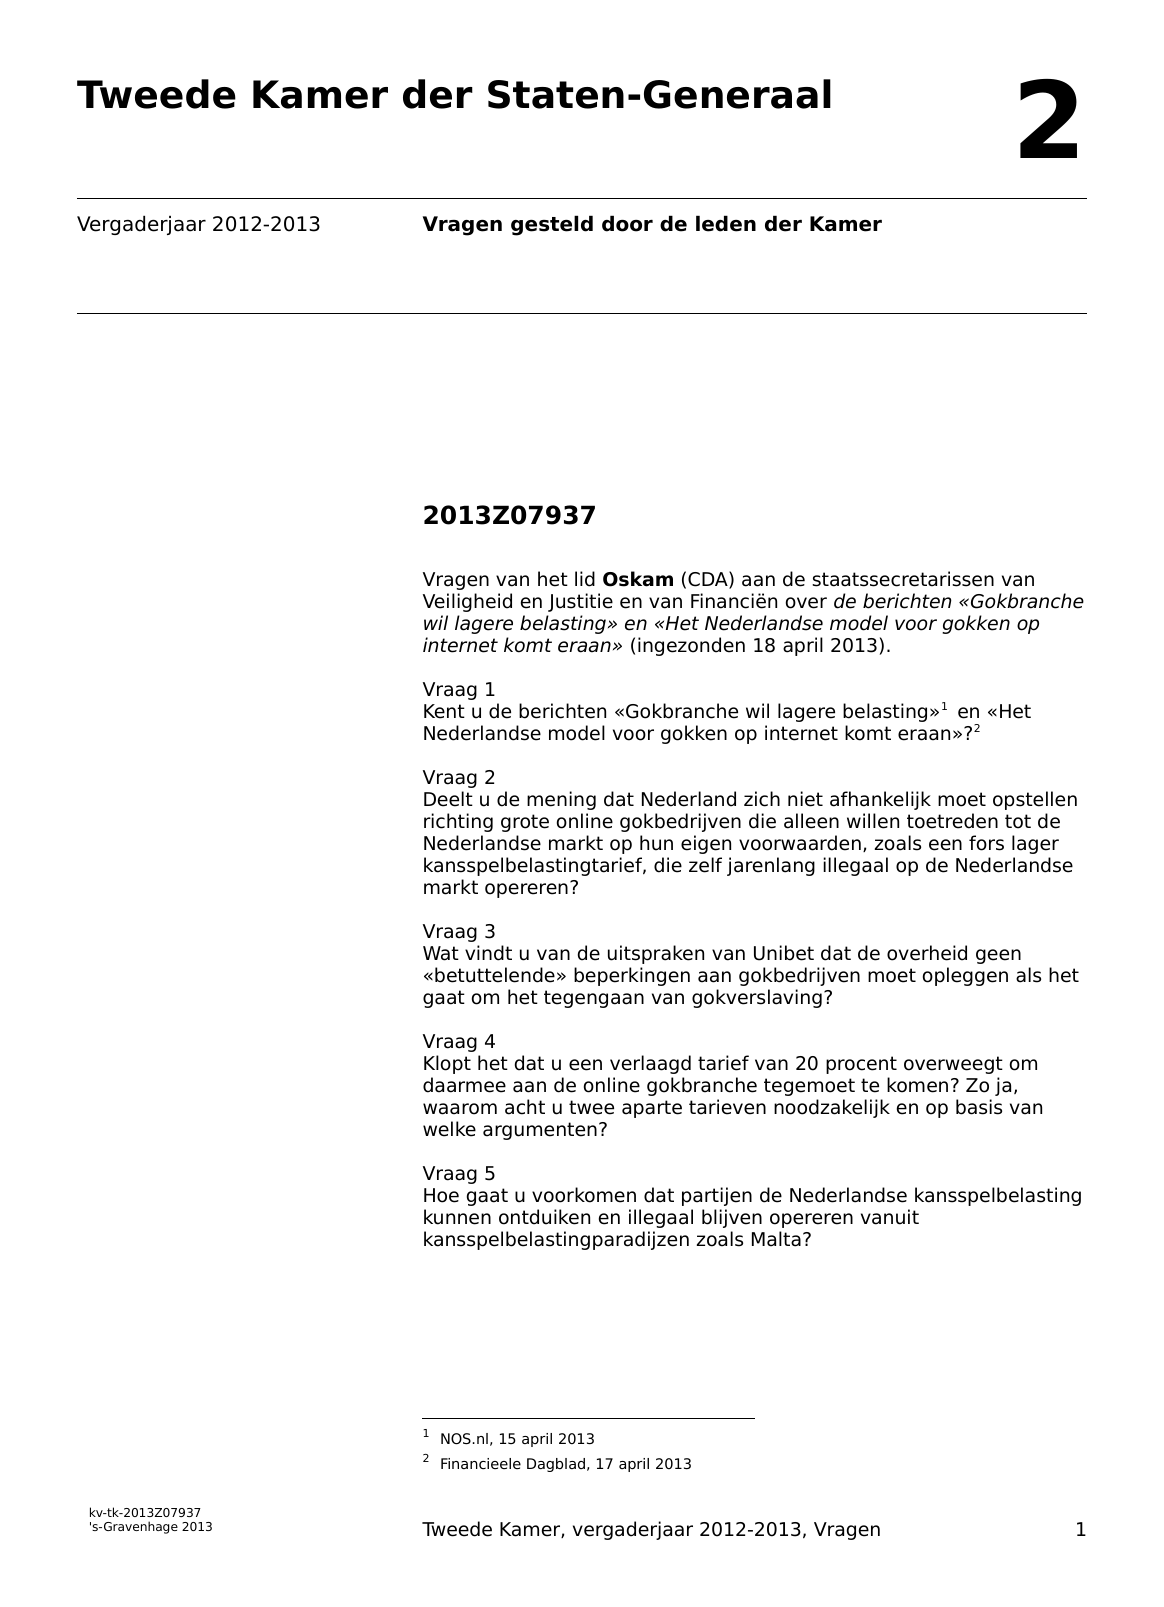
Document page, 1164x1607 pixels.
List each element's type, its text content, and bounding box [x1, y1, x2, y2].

text Hoe gaat u voorkomen dat partijen de Nederlandse kansspelbelasting kunnen ontduiken en illegaal blijven opereren vanuit kansspelbelastingparadijzen zoals Malta? [422, 1185, 1087, 1251]
text 2013Z07937 [422, 501, 1087, 531]
text Wat vindt u van de uitspraken van Unibet dat de overheid geen «betuttelende» beperkingen aan gokbedrijven moet opleggen als het gaat om het tegengaan van gokverslaving? [422, 943, 1087, 1009]
text Deelt u de mening dat Nederland zich niet afhankelijk moet opstellen richting grote online gokbedrijven die alleen willen toetreden tot de Nederlandse markt op hun eigen voorwaarden, zoals een fors lager kansspelbelastingtarief, die zelf jarenlang illegaal op de Nederlandse markt opereren? [422, 789, 1087, 899]
table_cell Vergaderjaar 2012-2013 [77, 199, 422, 313]
text NOS.nl, 15 april 2013 [422, 1427, 1087, 1449]
text Vraag 1 [422, 679, 1087, 701]
text Klopt het dat u een verlaagd tarief van 20 procent overweegt om daarmee aan de online gokbranche tegemoet te komen? Zo ja, waarom acht u twee aparte tarieven noodzakelijk en op basis van welke argumenten? [422, 1053, 1087, 1141]
text Vraag 5 [422, 1163, 1087, 1185]
text Vraag 4 [422, 1031, 1087, 1053]
text 's-Gravenhage 2013 [88, 1520, 323, 1534]
text Kent u de berichten «Gokbranche wil lagere belasting» en «Het Nederlandse model voor gokken op internet komt eraan»? [422, 701, 1087, 745]
text Vragen van het lid Oskam (CDA) aan de staatssecretarissen van Veiligheid en Justitie en van Financiën over de berichten «Gokbranche wil lagere belasting» en «Het Nederlandse model voor gokken op internet komt eraan» (ingezonden 18 april 2013). [422, 569, 1087, 657]
table_cell Vragen gesteld door de leden der Kamer [422, 199, 1087, 313]
text Financieele Dagblad, 17 april 2013 [422, 1452, 1087, 1474]
text kv-tk-2013Z07937 [88, 1506, 323, 1520]
text Vraag 3 [422, 921, 1087, 943]
table_header Tweede Kamer der Staten-Generaal [77, 59, 886, 198]
text Vraag 2 [422, 767, 1087, 789]
table_header 2 [886, 59, 1087, 198]
